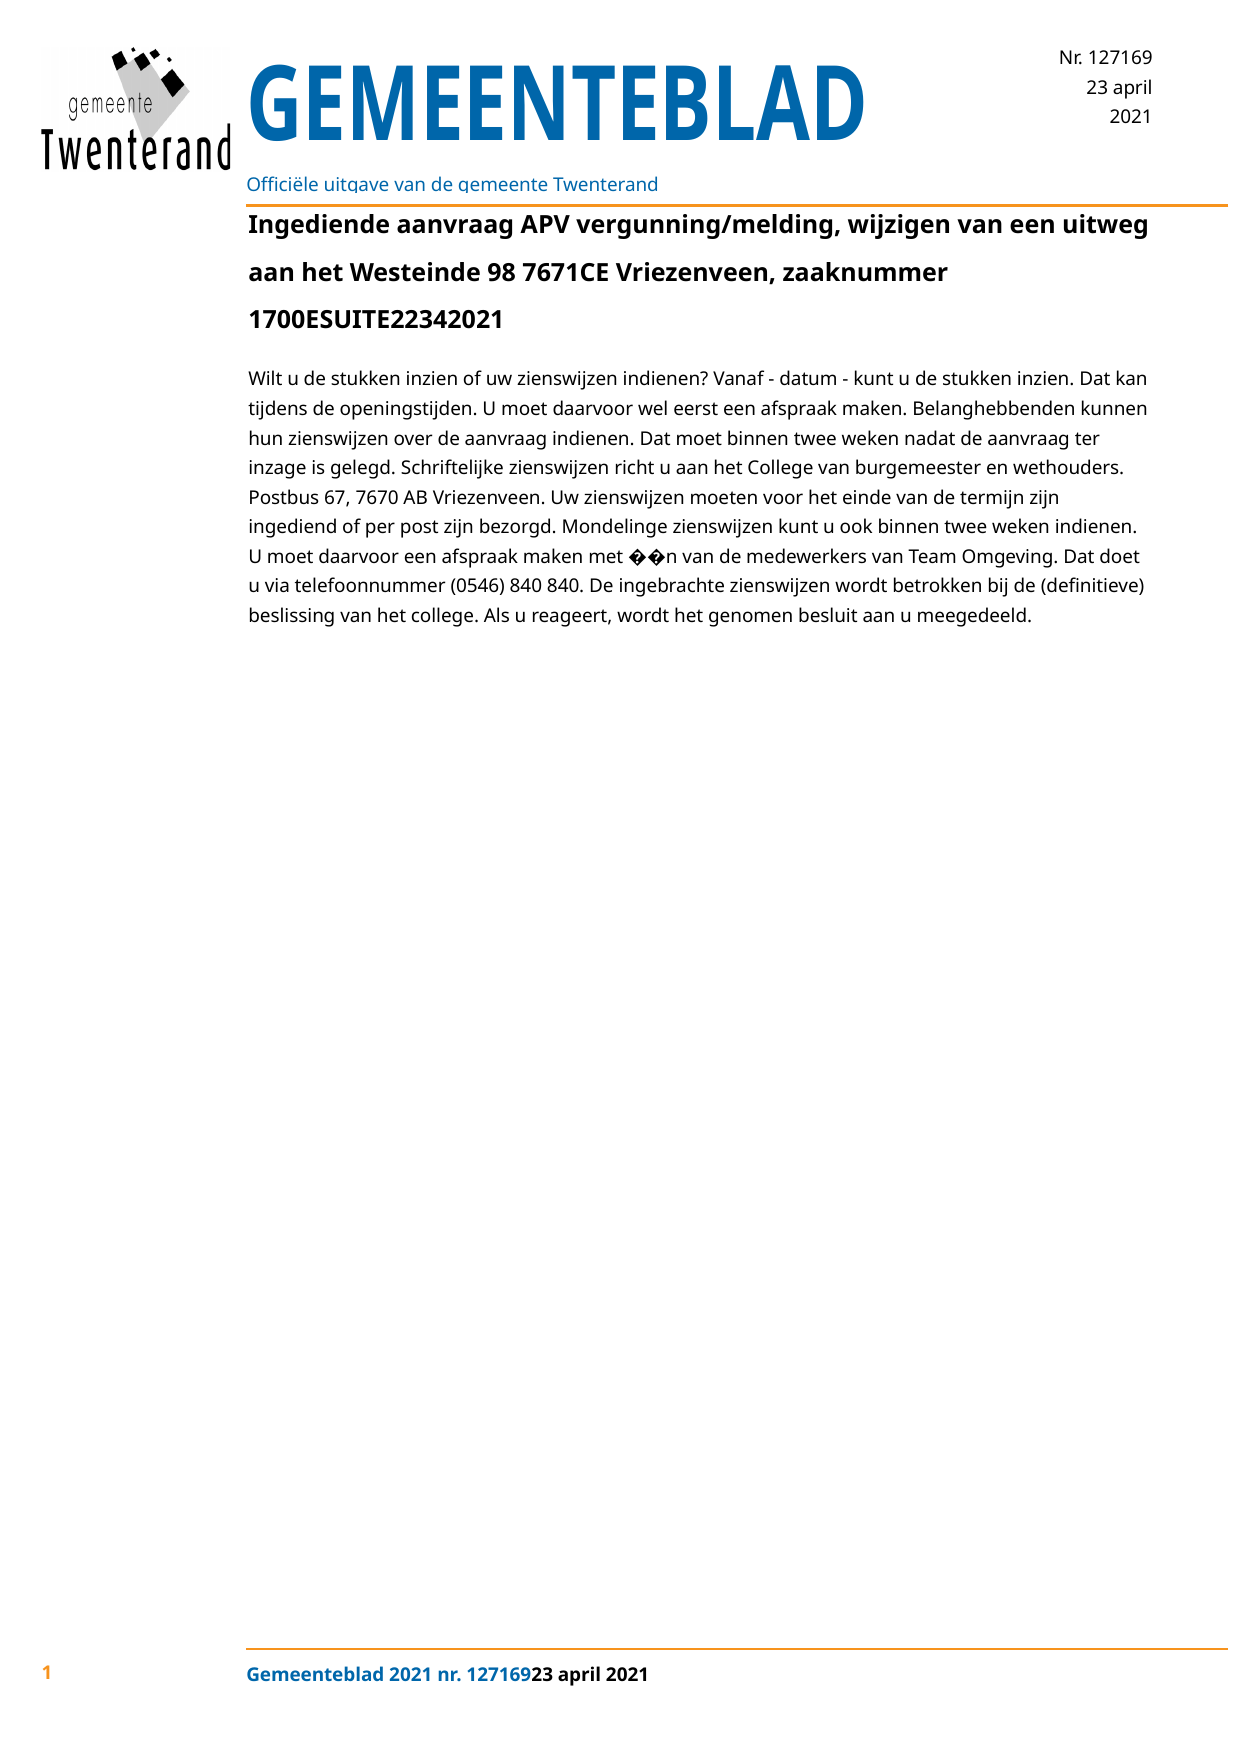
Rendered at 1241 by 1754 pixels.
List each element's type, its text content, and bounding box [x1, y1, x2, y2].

text Wilt u de stukken inzien of uw zienswijzen indienen? Vanaf - datum - kunt u de stukken inzien. Dat kan tijdens de openingstijden. U moet daarvoor wel eerst een afspraak maken. Belanghebbenden kunnen hun zienswijzen over de aanvraag indienen. Dat moet binnen twee weken nadat de aanvraag ter inzage is gelegd. Schriftelijke zienswijzen richt u aan het College van burgemeester en wethouders. Postbus 67, 7670 AB Vriezenveen. Uw zienswijzen moeten voor het einde van de termijn zijn ingediend of per post zijn bezorgd. Mondelinge zienswijzen kunt u ook binnen twee weken indienen. U moet daarvoor een afspraak maken met ��n van de medewerkers van Team Omgeving. Dat doet u via telefoonnummer (0546) 840 840. De ingebrachte zienswijzen wordt betrokken bij de (definitieve) beslissing van het college. Als u reageert, wordt het genomen besluit aan u meegedeeld. [248, 366, 1152, 628]
text Ingediende aanvraag APV vergunning/melding, wijzigen van een uitweg aan het Westeinde 98 7671CE Vriezenveen, zaaknummer 1700ESUITE22342021 [248, 207, 1152, 336]
picture [41, 47, 231, 172]
